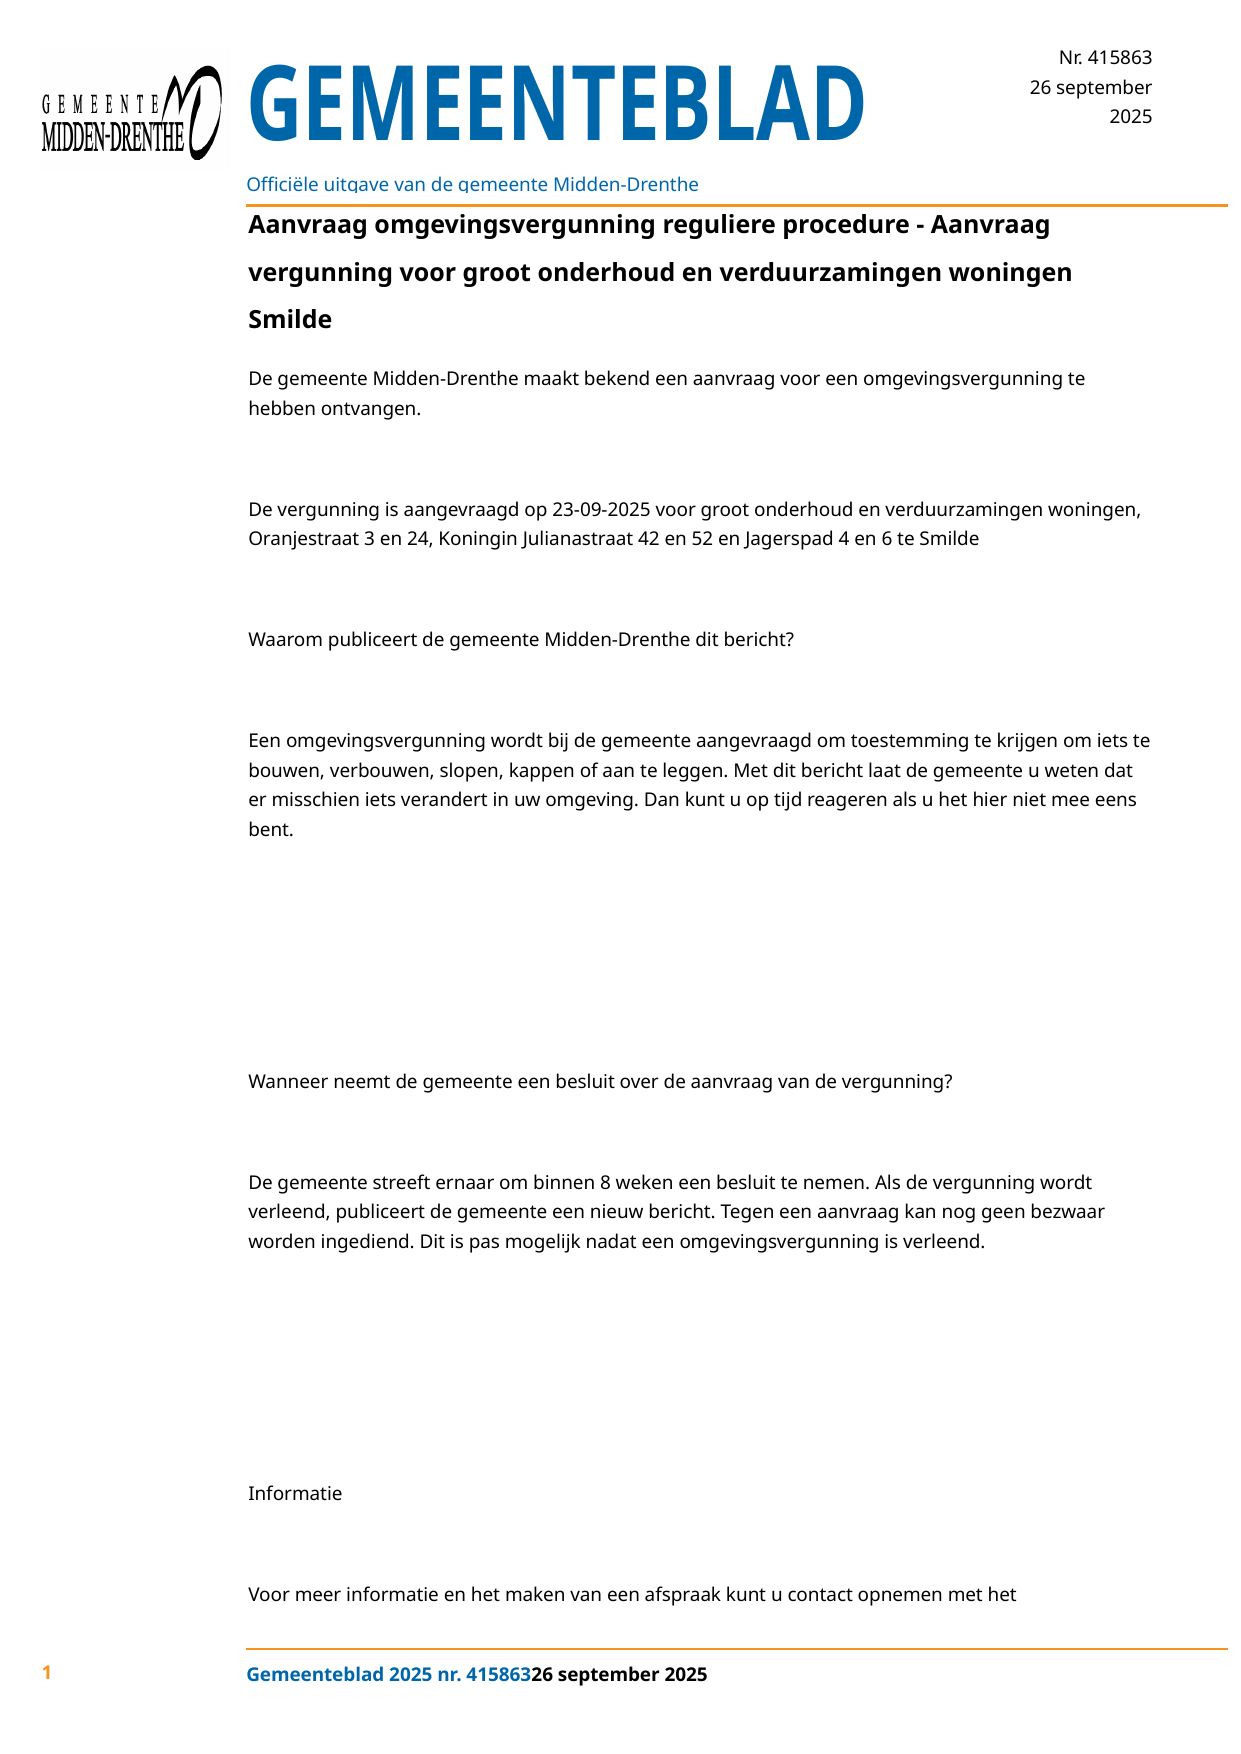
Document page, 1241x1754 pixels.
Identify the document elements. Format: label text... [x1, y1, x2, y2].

text Waarom publiceert de gemeente Midden-Drenthe dit bericht? [248, 626, 1152, 652]
text De gemeente Midden-Drenthe maakt bekend een aanvraag voor een omgevingsvergunning te hebben ontvangen. [248, 366, 1152, 421]
picture [41, 47, 231, 172]
text Voor meer informatie en het maken van een afspraak kunt u contact opnemen met het [248, 1581, 1152, 1607]
text Informatie [248, 1480, 1152, 1506]
text Wanneer neemt de gemeente een besluit over de aanvraag van de vergunning? [248, 1068, 1152, 1094]
text Een omgevingsvergunning wordt bij de gemeente aangevraagd om toestemming te krijgen om iets te bouwen, verbouwen, slopen, kappen of aan te leggen. Met dit bericht laat de gemeente u weten dat er misschien iets verandert in uw omgeving. Dan kunt u op tijd reageren als u het hier niet mee eens bent. [248, 727, 1152, 842]
text De gemeente streeft ernaar om binnen 8 weken een besluit te nemen. Als de vergunning wordt verleend, publiceert de gemeente een nieuw bericht. Tegen een aanvraag kan nog geen bezwaar worden ingediend. Dit is pas mogelijk nadat een omgevingsvergunning is verleend. [248, 1169, 1152, 1254]
text Aanvraag omgevingsvergunning reguliere procedure - Aanvraag vergunning voor groot onderhoud en verduurzamingen woningen Smilde [248, 207, 1152, 336]
text De vergunning is aangevraagd op 23-09-2025 voor groot onderhoud en verduurzamingen woningen, Oranjestraat 3 en 24, Koningin Julianastraat 42 en 52 en Jagerspad 4 en 6 te Smilde [248, 496, 1152, 551]
